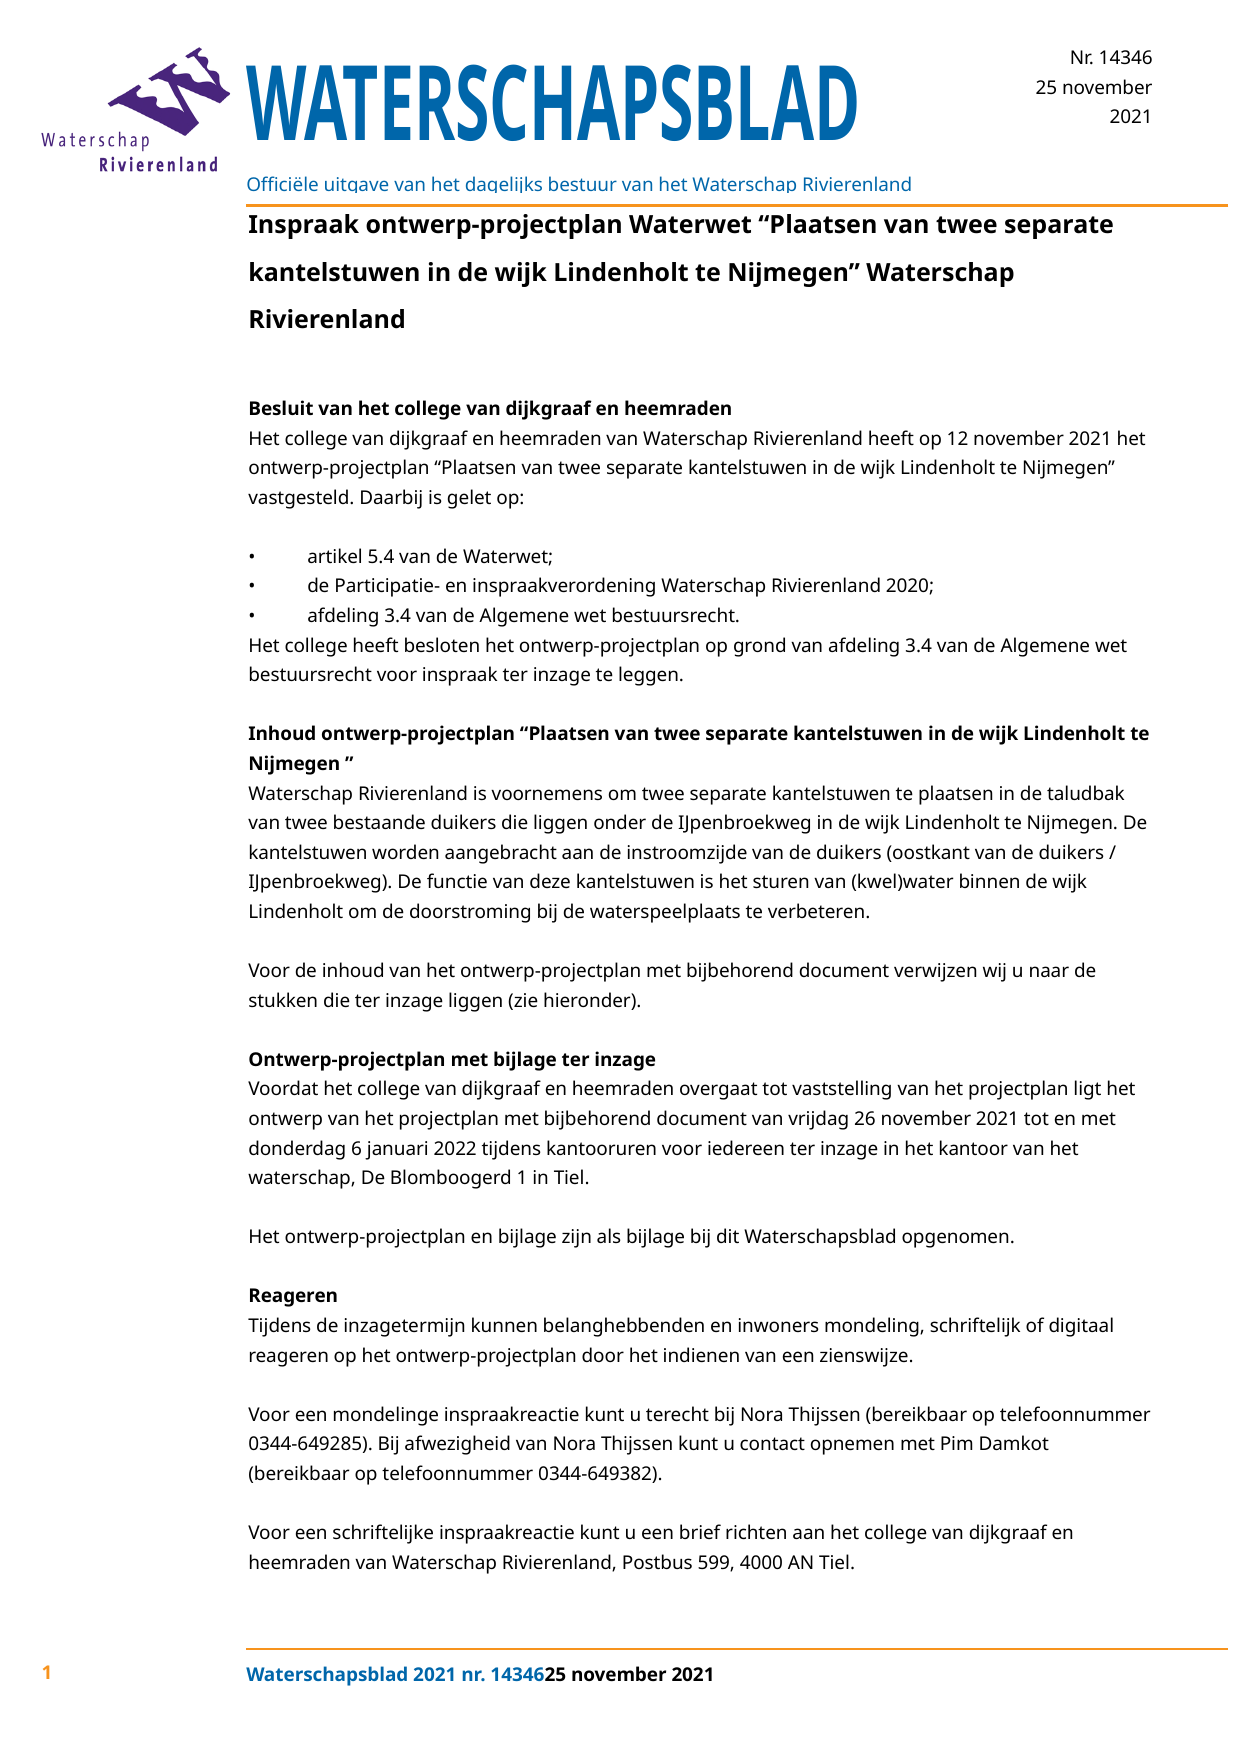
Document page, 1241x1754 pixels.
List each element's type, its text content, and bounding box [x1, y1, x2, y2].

text Voor de inhoud van het ontwerp-projectplan met bijbehorend document verwijzen wij u naar de stukken die ter inzage liggen (zie hieronder). [248, 957, 1152, 1012]
text Voor een schriftelijke inspraakreactie kunt u een brief richten aan het college van dijkgraaf en heemraden van Waterschap Rivierenland, Postbus 599, 4000 AN Tiel. [248, 1519, 1152, 1574]
list de Participatie- en inspraakverordening Waterschap Rivierenland 2020; [248, 573, 1152, 598]
text Inhoud ontwerp-projectplan “Plaatsen van twee separate kantelstuwen in de wijk Lindenholt te Nijmegen ” [248, 721, 1152, 776]
text Het college heeft besloten het ontwerp-projectplan op grond van afdeling 3.4 van de Algemene wet bestuursrecht voor inspraak ter inzage te leggen. [248, 632, 1152, 687]
text Inspraak ontwerp-projectplan Waterwet “Plaatsen van twee separate kantelstuwen in de wijk Lindenholt te Nijmegen” Waterschap Rivierenland [248, 207, 1152, 336]
text Het college van dijkgraaf en heemraden van Waterschap Rivierenland heeft op 12 november 2021 het ontwerp-projectplan “Plaatsen van twee separate kantelstuwen in de wijk Lindenholt te Nijmegen” vastgesteld. Daarbij is gelet op: [248, 425, 1152, 509]
text Reageren [248, 1283, 1152, 1308]
text Waterschap Rivierenland is voornemens om twee separate kantelstuwen te plaatsen in de taludbak van twee bestaande duikers die liggen onder de IJpenbroekweg in de wijk Lindenholt te Nijmegen. De kantelstuwen worden aangebracht aan de instroomzijde van de duikers (oostkant van de duikers / IJpenbroekweg). De functie van deze kantelstuwen is het sturen van (kwel)water binnen de wijk Lindenholt om de doorstroming bij de waterspeelplaats te verbeteren. [248, 780, 1152, 924]
text Het ontwerp-projectplan en bijlage zijn als bijlage bij dit Waterschapsblad opgenomen. [248, 1223, 1152, 1249]
text Ontwerp-projectplan met bijlage ter inzage [248, 1046, 1152, 1072]
text Voordat het college van dijkgraaf en heemraden overgaat tot vaststelling van het projectplan ligt het ontwerp van het projectplan met bijbehorend document van vrijdag 26 november 2021 tot en met donderdag 6 januari 2022 tijdens kantooruren voor iedereen ter inzage in het kantoor van het waterschap, De Blomboogerd 1 in Tiel. [248, 1076, 1152, 1190]
text Tijdens de inzagetermijn kunnen belanghebbenden en inwoners mondeling, schriftelijk of digitaal reageren op het ontwerp-projectplan door het indienen van een zienswijze. [248, 1312, 1152, 1367]
list afdeling 3.4 van de Algemene wet bestuursrecht. [248, 602, 1152, 628]
text Besluit van het college van dijkgraaf en heemraden [248, 395, 1152, 421]
text Voor een mondelinge inspraakreactie kunt u terecht bij Nora Thijssen (bereikbaar op telefoonnummer 0344-649285). Bij afwezigheid van Nora Thijssen kunt u contact opnemen met Pim Damkot (bereikbaar op telefoonnummer 0344-649382). [248, 1401, 1152, 1486]
picture [41, 47, 231, 172]
list artikel 5.4 van de Waterwet; [248, 543, 1152, 569]
